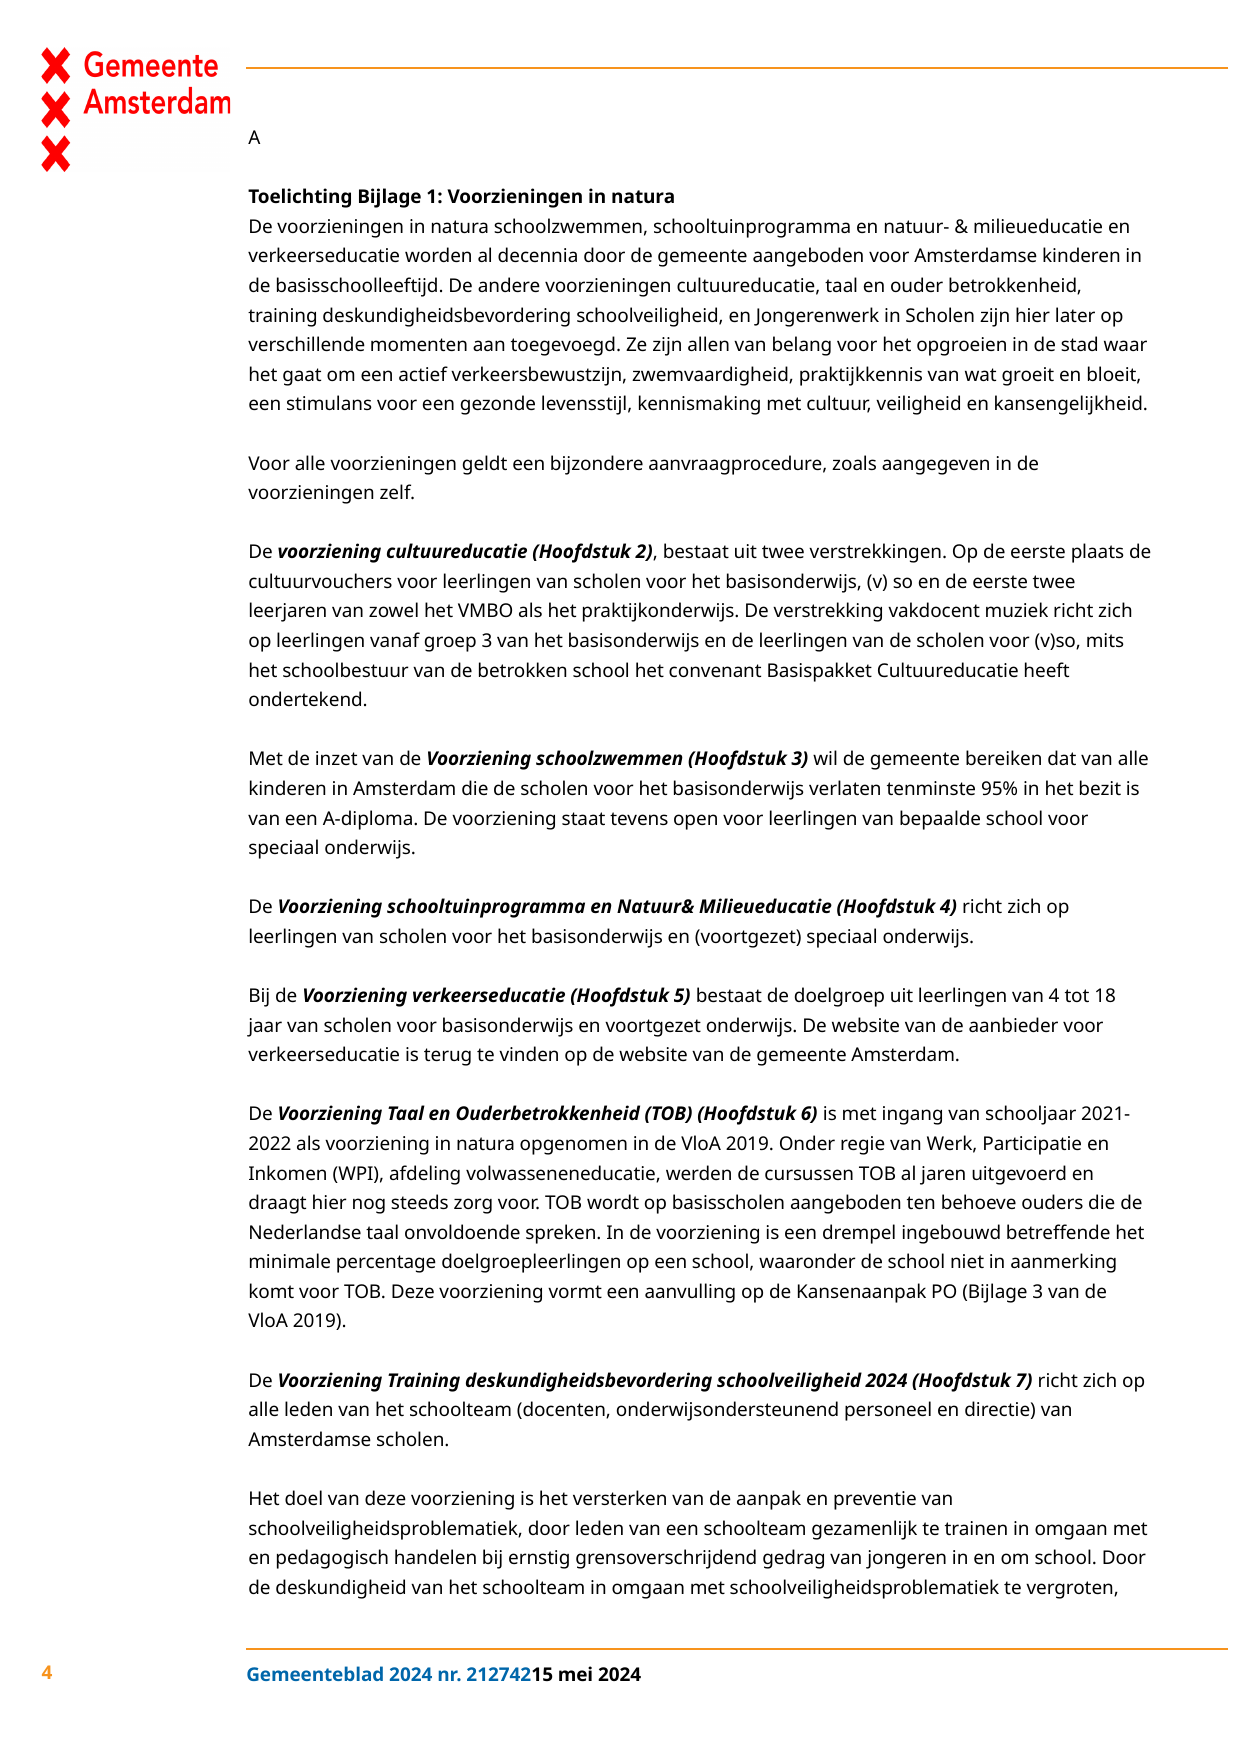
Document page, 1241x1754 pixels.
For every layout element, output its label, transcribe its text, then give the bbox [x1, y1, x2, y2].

text Toelichting Bijlage 1: Voorzieningen in natura [248, 183, 1152, 209]
text De Voorziening Training deskundigheidsbevordering schoolveiligheid 2024 (Hoofdstuk 7) richt zich op alle leden van het schoolteam (docenten, onderwijsondersteunend personeel en directie) van Amsterdamse scholen. [248, 1367, 1152, 1452]
text Met de inzet van de Voorziening schoolzwemmen (Hoofdstuk 3) wil de gemeente bereiken dat van alle kinderen in Amsterdam die de scholen voor het basisonderwijs verlaten tenminste 95% in het bezit is van een A-diploma. De voorziening staat tevens open voor leerlingen van bepaalde school voor speciaal onderwijs. [248, 746, 1152, 860]
text De Voorziening schooltuinprogramma en Natuur& Milieueducatie (Hoofdstuk 4) richt zich op leerlingen van scholen voor het basisonderwijs en (voortgezet) speciaal onderwijs. [248, 893, 1152, 949]
text De Voorziening Taal en Ouderbetrokkenheid (TOB) (Hoofdstuk 6) is met ingang van schooljaar 2021-2022 als voorziening in natura opgenomen in de VloA 2019. Onder regie van Werk, Participatie en Inkomen (WPI), afdeling volwasseneneducatie, werden de cursussen TOB al jaren uitgevoerd en draagt hier nog steeds zorg voor. TOB wordt op basisscholen aangeboden ten behoeve ouders die de Nederlandse taal onvoldoende spreken. In de voorziening is een drempel ingebouwd betreffende het minimale percentage doelgroepleerlingen op een school, waaronder de school niet in aanmerking komt voor TOB. Deze voorziening vormt een aanvulling op de Kansenaanpak PO (Bijlage 3 van de VloA 2019). [248, 1101, 1152, 1333]
text Bij de Voorziening verkeerseducatie (Hoofdstuk 5) bestaat de doelgroep uit leerlingen van 4 tot 18 jaar van scholen voor basisonderwijs en voortgezet onderwijs. De website van de aanbieder voor verkeerseducatie is terug te vinden op de website van de gemeente Amsterdam. [248, 982, 1152, 1067]
text A [248, 124, 1152, 150]
text De voorziening cultuureducatie (Hoofdstuk 2), bestaat uit twee verstrekkingen. Op de eerste plaats de cultuurvouchers voor leerlingen van scholen voor het basisonderwijs, (v) so en de eerste twee leerjaren van zowel het VMBO als het praktijkonderwijs. De verstrekking vakdocent muziek richt zich op leerlingen vanaf groep 3 van het basisonderwijs en de leerlingen van de scholen voor (v)so, mits het schoolbestuur van de betrokken school het convenant Basispakket Cultuureducatie heeft ondertekend. [248, 538, 1152, 712]
text Het doel van deze voorziening is het versterken van de aanpak en preventie van schoolveiligheidsproblematiek, door leden van een schoolteam gezamenlijk te trainen in omgaan met en pedagogisch handelen bij ernstig grensoverschrijdend gedrag van jongeren in en om school. Door de deskundigheid van het schoolteam in omgaan met schoolveiligheidsproblematiek te vergroten, [248, 1485, 1152, 1600]
text De voorzieningen in natura schoolzwemmen, schooltuinprogramma en natuur- & milieueducatie en verkeerseducatie worden al decennia door de gemeente aangeboden voor Amsterdamse kinderen in de basisschoolleeftijd. De andere voorzieningen cultuureducatie, taal en ouder betrokkenheid, training deskundigheidsbevordering schoolveiligheid, en Jongerenwerk in Scholen zijn hier later op verschillende momenten aan toegevoegd. Ze zijn allen van belang voor het opgroeien in de stad waar het gaat om een actief verkeersbewustzijn, zwemvaardigheid, praktijkkennis van wat groeit en bloeit, een stimulans voor een gezonde levensstijl, kennismaking met cultuur, veiligheid en kansengelijkheid. [248, 213, 1152, 416]
picture [41, 47, 231, 172]
text Voor alle voorzieningen geldt een bijzondere aanvraagprocedure, zoals aangegeven in de voorzieningen zelf. [248, 450, 1152, 505]
